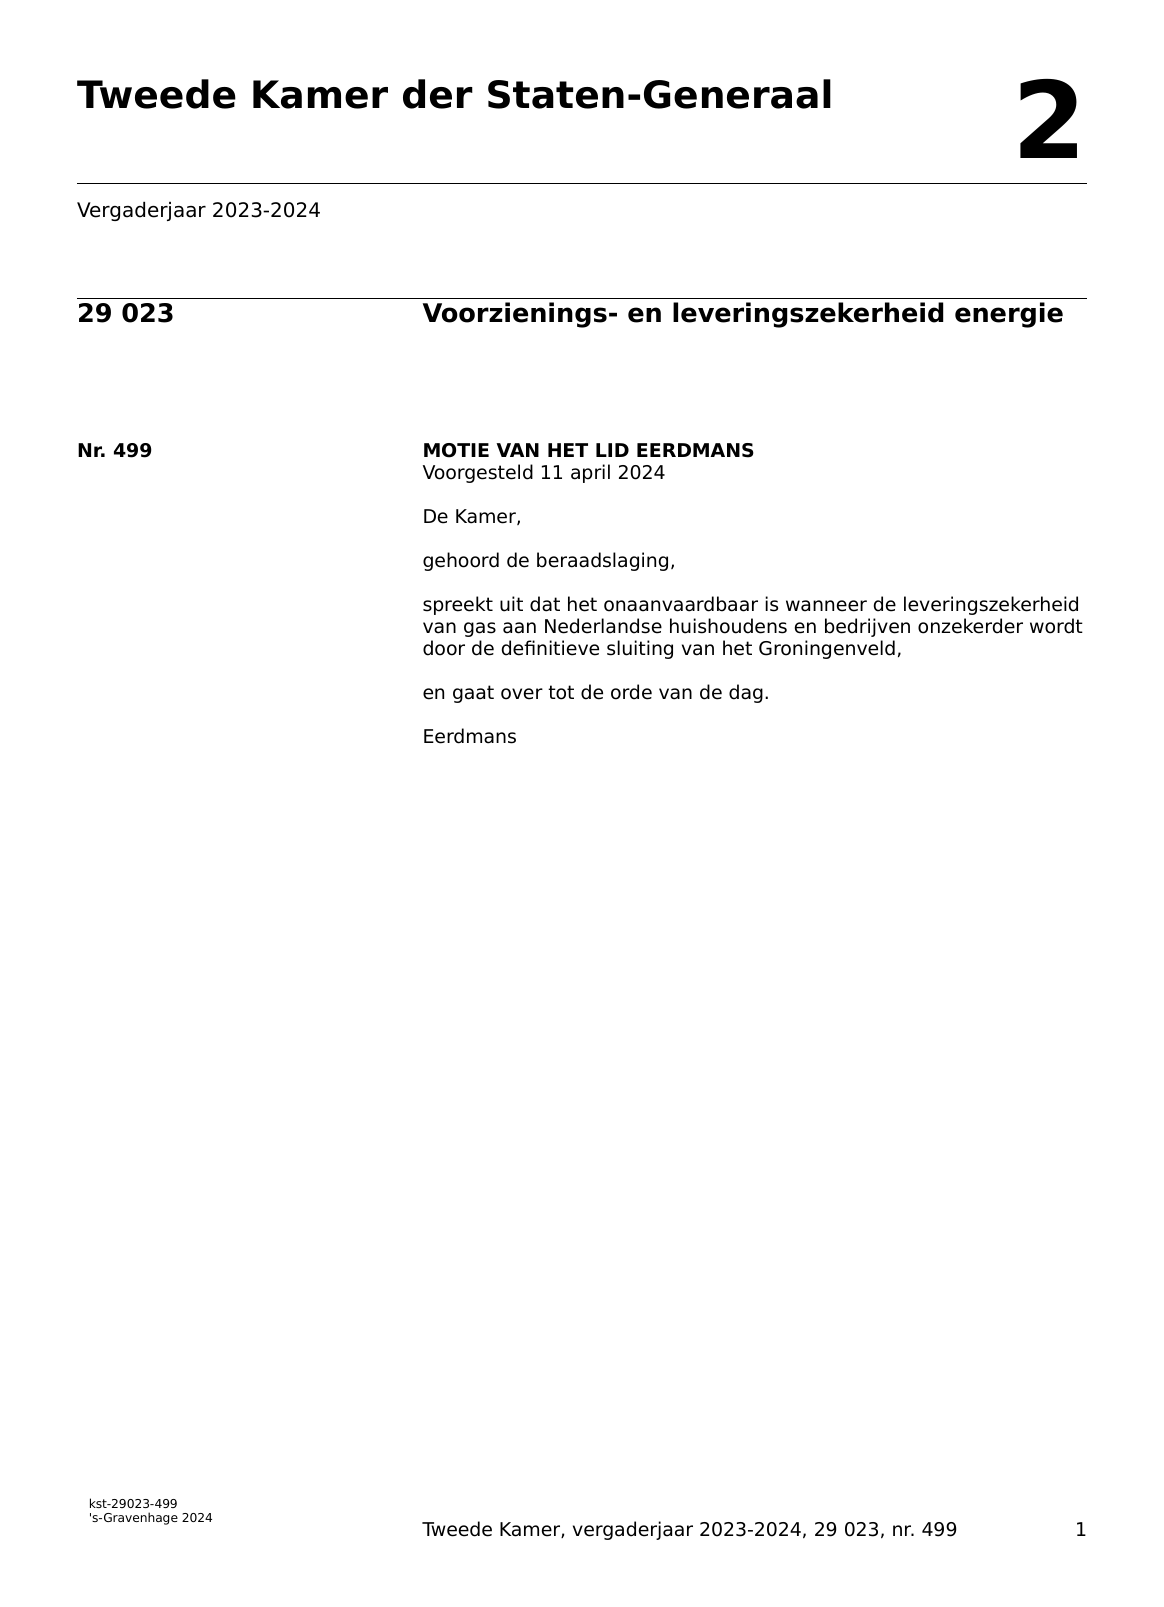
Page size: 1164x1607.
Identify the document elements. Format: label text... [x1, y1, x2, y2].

text Voorgesteld 11 april 2024 [422, 462, 1087, 484]
table_cell Vergaderjaar 2023-2024 [77, 184, 1087, 298]
text kst-29023-499 [88, 1497, 323, 1511]
table_header 2 [886, 59, 1087, 183]
table_header Tweede Kamer der Staten-Generaal [77, 59, 886, 183]
text De Kamer, [422, 506, 1087, 528]
subtitle 29 023 Voorzienings- en leveringszekerheid energie [77, 299, 1087, 329]
text spreekt uit dat het onaanvaardbaar is wanneer de leveringszekerheid van gas aan Nederlandse huishoudens en bedrijven onzekerder wordt door de definitieve sluiting van het Groningenveld, [422, 594, 1087, 660]
text 's-Gravenhage 2024 [88, 1511, 323, 1525]
subtitle Nr. 499 MOTIE VAN HET LID EERDMANS [77, 440, 1087, 462]
text Eerdmans [422, 726, 1087, 748]
text en gaat over tot de orde van de dag. [422, 682, 1087, 704]
text gehoord de beraadslaging, [422, 550, 1087, 572]
